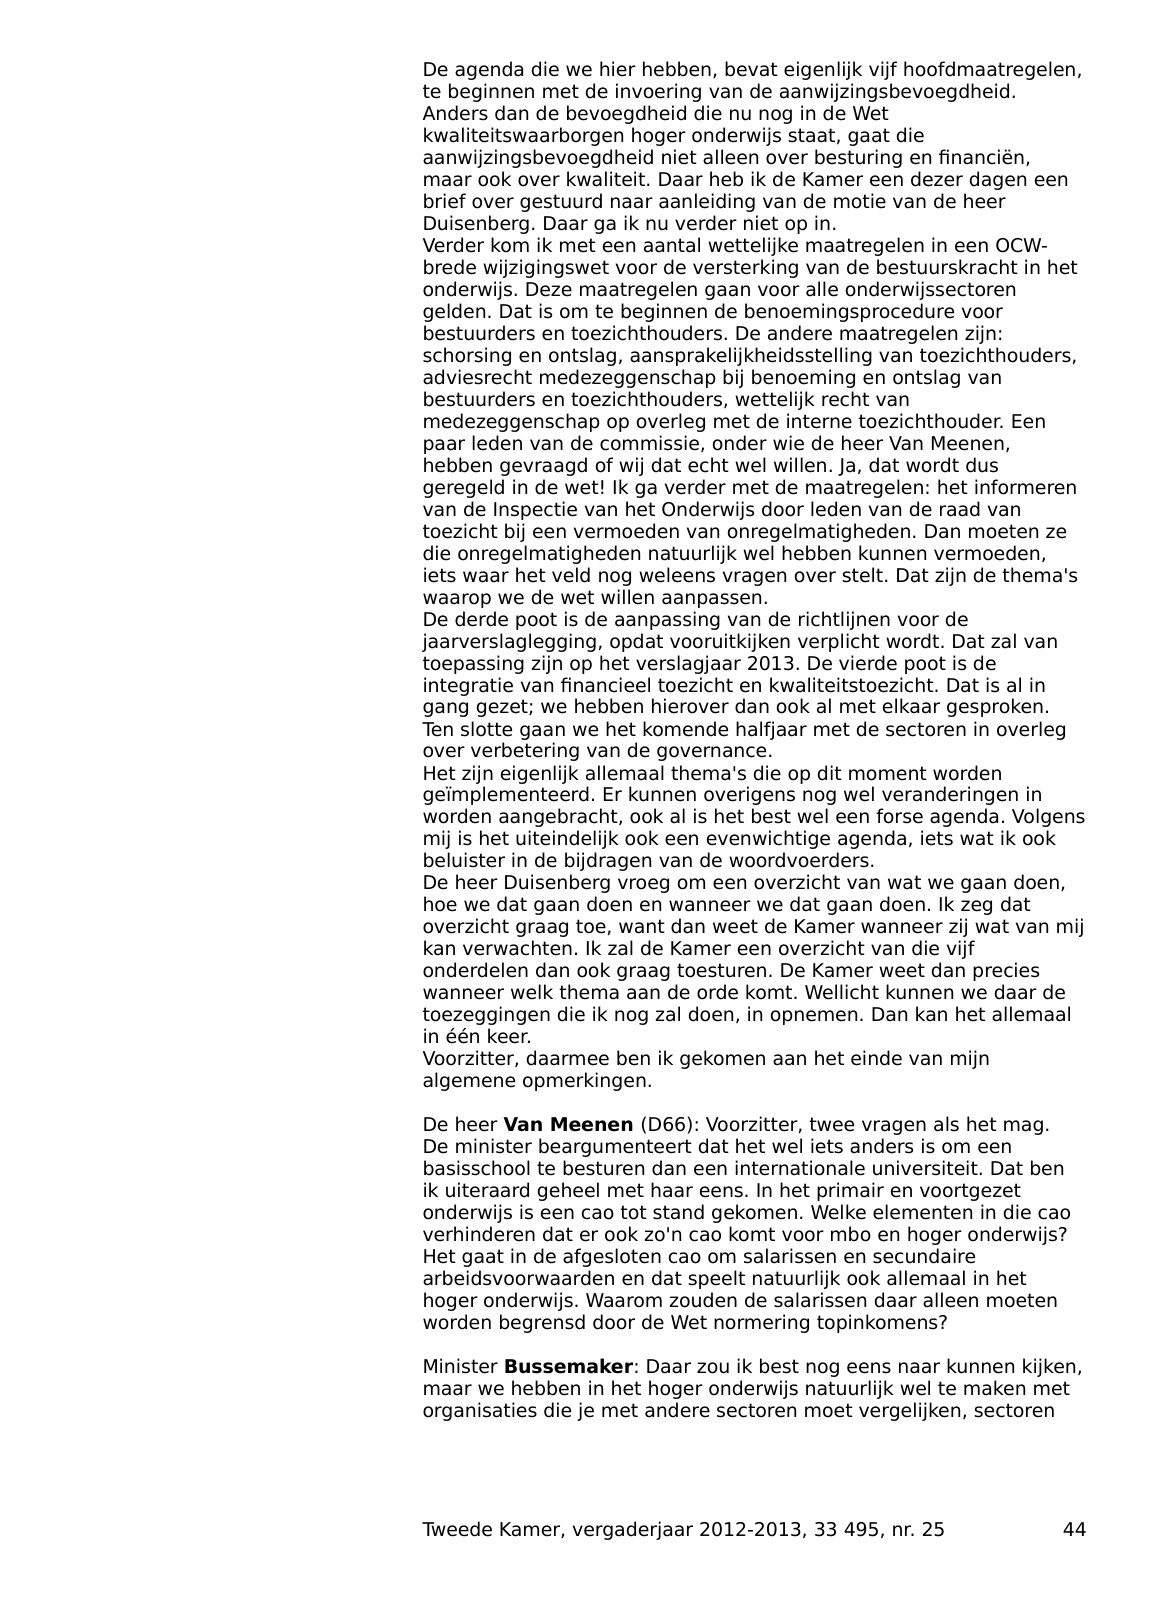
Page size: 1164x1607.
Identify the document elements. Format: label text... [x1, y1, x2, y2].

text De agenda die we hier hebben, bevat eigenlijk vijf hoofdmaatregelen, te beginnen met de invoering van de aanwijzingsbevoegdheid. Anders dan de bevoegdheid die nu nog in de Wet kwaliteitswaarborgen hoger onderwijs staat, gaat die aanwijzingsbevoegdheid niet alleen over besturing en financiën, maar ook over kwaliteit. Daar heb ik de Kamer een dezer dagen een brief over gestuurd naar aanleiding van de motie van de heer Duisenberg. Daar ga ik nu verder niet op in. [422, 59, 1087, 235]
text Minister Bussemaker: Daar zou ik best nog eens naar kunnen kijken, maar we hebben in het hoger onderwijs natuurlijk wel te maken met organisaties die je met andere sectoren moet vergelijken, sectoren [422, 1356, 1087, 1422]
text De heer Duisenberg vroeg om een overzicht van wat we gaan doen, hoe we dat gaan doen en wanneer we dat gaan doen. Ik zeg dat overzicht graag toe, want dan weet de Kamer wanneer zij wat van mij kan verwachten. Ik zal de Kamer een overzicht van die vijf onderdelen dan ook graag toesturen. De Kamer weet dan precies wanneer welk thema aan de orde komt. Wellicht kunnen we daar de toezeggingen die ik nog zal doen, in opnemen. Dan kan het allemaal in één keer. [422, 872, 1087, 1048]
text De derde poot is de aanpassing van de richtlijnen voor de jaarverslaglegging, opdat vooruitkijken verplicht wordt. Dat zal van toepassing zijn op het verslagjaar 2013. De vierde poot is de integratie van financieel toezicht en kwaliteitstoezicht. Dat is al in gang gezet; we hebben hierover dan ook al met elkaar gesproken. Ten slotte gaan we het komende halfjaar met de sectoren in overleg over verbetering van de governance. [422, 608, 1087, 762]
text De minister beargumenteert dat het wel iets anders is om een basisschool te besturen dan een internationale universiteit. Dat ben ik uiteraard geheel met haar eens. In het primair en voortgezet onderwijs is een cao tot stand gekomen. Welke elementen in die cao verhinderen dat er ook zo'n cao komt voor mbo en hoger onderwijs? Het gaat in de afgesloten cao om salarissen en secundaire arbeidsvoorwaarden en dat speelt natuurlijk ook allemaal in het hoger onderwijs. Waarom zouden de salarissen daar alleen moeten worden begrensd door de Wet normering topinkomens? [422, 1136, 1087, 1334]
text De heer Van Meenen (D66): Voorzitter, twee vragen als het mag. [422, 1114, 1087, 1136]
text Voorzitter, daarmee ben ik gekomen aan het einde van mijn algemene opmerkingen. [422, 1048, 1087, 1092]
text Verder kom ik met een aantal wettelijke maatregelen in een OCW-brede wijzigingswet voor de versterking van de bestuurskracht in het onderwijs. Deze maatregelen gaan voor alle onderwijssectoren gelden. Dat is om te beginnen de benoemingsprocedure voor bestuurders en toezichthouders. De andere maatregelen zijn: schorsing en ontslag, aansprakelijkheidsstelling van toezichthouders, adviesrecht medezeggenschap bij benoeming en ontslag van bestuurders en toezichthouders, wettelijk recht van medezeggenschap op overleg met de interne toezichthouder. Een paar leden van de commissie, onder wie de heer Van Meenen, hebben gevraagd of wij dat echt wel willen. Ja, dat wordt dus geregeld in de wet! Ik ga verder met de maatregelen: het informeren van de Inspectie van het Onderwijs door leden van de raad van toezicht bij een vermoeden van onregelmatigheden. Dan moeten ze die onregelmatigheden natuurlijk wel hebben kunnen vermoeden, iets waar het veld nog weleens vragen over stelt. Dat zijn de thema's waarop we de wet willen aanpassen. [422, 235, 1087, 608]
text Het zijn eigenlijk allemaal thema's die op dit moment worden geïmplementeerd. Er kunnen overigens nog wel veranderingen in worden aangebracht, ook al is het best wel een forse agenda. Volgens mij is het uiteindelijk ook een evenwichtige agenda, iets wat ik ook beluister in de bijdragen van de woordvoerders. [422, 762, 1087, 872]
